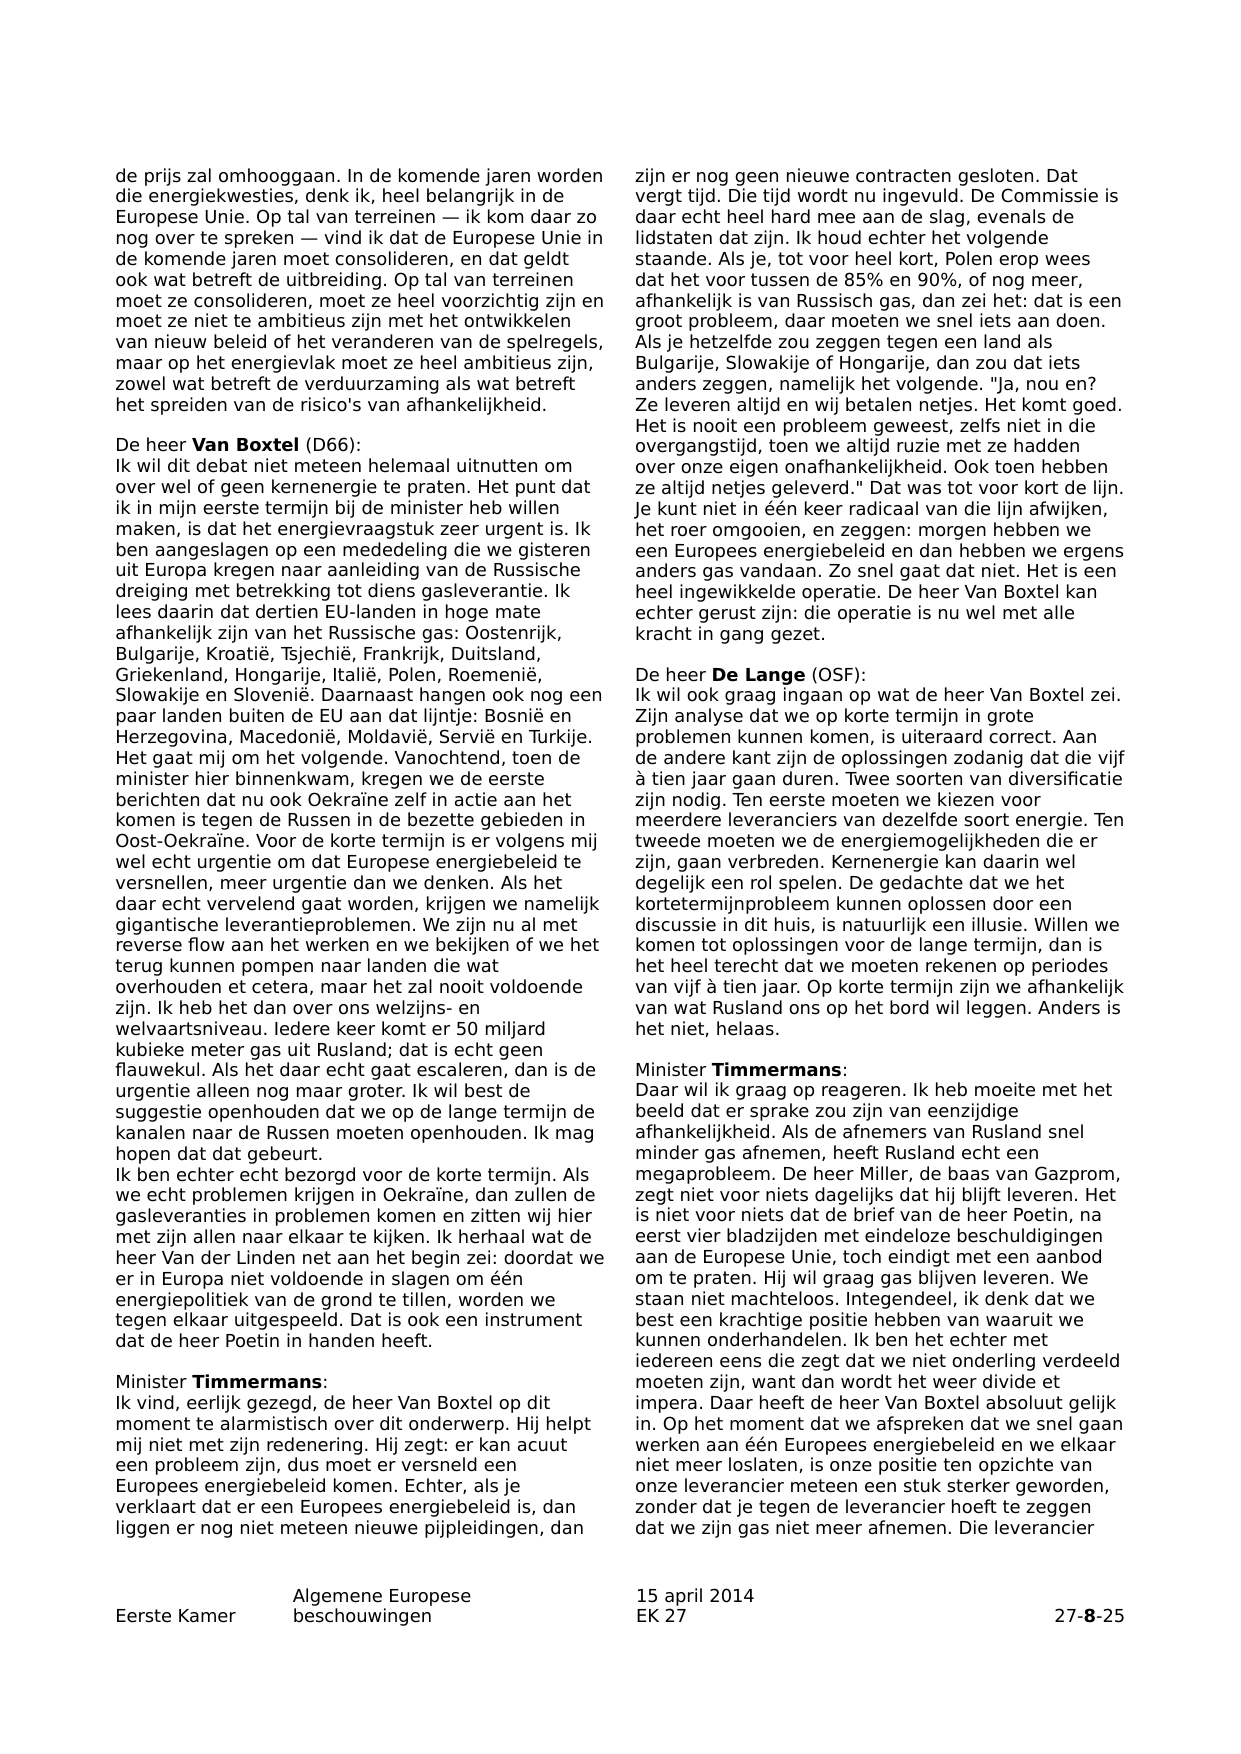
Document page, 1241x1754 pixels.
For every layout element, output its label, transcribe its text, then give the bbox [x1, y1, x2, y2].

text Ik wil dit debat niet meteen helemaal uitnutten om over wel of geen kernenergie te praten. Het punt dat ik in mijn eerste termijn bij de minister heb willen maken, is dat het energievraagstuk zeer urgent is. Ik ben aangeslagen op een mededeling die we gisteren uit Europa kregen naar aanleiding van de Russische dreiging met betrekking tot diens gasleverantie. Ik lees daarin dat dertien EU-landen in hoge mate afhankelijk zijn van het Russische gas: Oostenrijk, Bulgarije, Kroatië, Tsjechië, Frankrijk, Duitsland, Griekenland, Hongarije, Italië, Polen, Roemenië, Slowakije en Slovenië. Daarnaast hangen ook nog een paar landen buiten de EU aan dat lijntje: Bosnië en Herzegovina, Macedonië, Moldavië, Servië en Turkije. [115, 456, 605, 748]
text zijn er nog geen nieuwe contracten gesloten. Dat vergt tijd. Die tijd wordt nu ingevuld. De Commissie is daar echt heel hard mee aan de slag, evenals de lidstaten dat zijn. Ik houd echter het volgende staande. Als je, tot voor heel kort, Polen erop wees dat het voor tussen de 85% en 90%, of nog meer, afhankelijk is van Russisch gas, dan zei het: dat is een groot probleem, daar moeten we snel iets aan doen. Als je hetzelfde zou zeggen tegen een land als Bulgarije, Slowakije of Hongarije, dan zou dat iets anders zeggen, namelijk het volgende. "Ja, nou en? Ze leveren altijd en wij betalen netjes. Het komt goed. Het is nooit een probleem geweest, zelfs niet in die overgangstijd, toen we altijd ruzie met ze hadden over onze eigen onafhankelijkheid. Ook toen hebben ze altijd netjes geleverd." Dat was tot voor kort de lijn. Je kunt niet in één keer radicaal van die lijn afwijken, het roer omgooien, en zeggen: morgen hebben we een Europees energiebeleid en dan hebben we ergens anders gas vandaan. Zo snel gaat dat niet. Het is een heel ingewikkelde operatie. De heer Van Boxtel kan echter gerust zijn: die operatie is nu wel met alle kracht in gang gezet. [635, 165, 1125, 644]
text Daar wil ik graag op reageren. Ik heb moeite met het beeld dat er sprake zou zijn van eenzijdige afhankelijkheid. Als de afnemers van Rusland snel minder gas afnemen, heeft Rusland echt een megaprobleem. De heer Miller, de baas van Gazprom, zegt niet voor niets dagelijks dat hij blijft leveren. Het is niet voor niets dat de brief van de heer Poetin, na eerst vier bladzijden met eindeloze beschuldigingen aan de Europese Unie, toch eindigt met een aanbod om te praten. Hij wil graag gas blijven leveren. We staan niet machteloos. Integendeel, ik denk dat we best een krachtige positie hebben van waaruit we kunnen onderhandelen. Ik ben het echter met iedereen eens die zegt dat we niet onderling verdeeld moeten zijn, want dan wordt het weer divide et impera. Daar heeft de heer Van Boxtel absoluut gelijk in. Op het moment dat we afspreken dat we snel gaan werken aan één Europees energiebeleid en we elkaar niet meer loslaten, is onze positie ten opzichte van onze leverancier meteen een stuk sterker geworden, zonder dat je tegen de leverancier hoeft te zeggen dat we zijn gas niet meer afnemen. Die leverancier [635, 1080, 1125, 1538]
text De heer De Lange (OSF): [635, 664, 1125, 685]
text Ik wil ook graag ingaan op wat de heer Van Boxtel zei. Zijn analyse dat we op korte termijn in grote problemen kunnen komen, is uiteraard correct. Aan de andere kant zijn de oplossingen zodanig dat die vijf à tien jaar gaan duren. Twee soorten van diversificatie zijn nodig. Ten eerste moeten we kiezen voor meerdere leveranciers van dezelfde soort energie. Ten tweede moeten we de energiemogelijkheden die er zijn, gaan verbreden. Kernenergie kan daarin wel degelijk een rol spelen. De gedachte dat we het kortetermijnprobleem kunnen oplossen door een discussie in dit huis, is natuurlijk een illusie. Willen we komen tot oplossingen voor de lange termijn, dan is het heel terecht dat we moeten rekenen op periodes van vijf à tien jaar. Op korte termijn zijn we afhankelijk van wat Rusland ons op het bord wil leggen. Anders is het niet, helaas. [635, 685, 1125, 1039]
text Ik ben echter echt bezorgd voor de korte termijn. Als we echt problemen krijgen in Oekraïne, dan zullen de gasleveranties in problemen komen en zitten wij hier met zijn allen naar elkaar te kijken. Ik herhaal wat de heer Van der Linden net aan het begin zei: doordat we er in Europa niet voldoende in slagen om één energiepolitiek van de grond te tillen, worden we tegen elkaar uitgespeeld. Dat is ook een instrument dat de heer Poetin in handen heeft. [115, 1164, 605, 1352]
text Minister Timmermans: [115, 1372, 605, 1393]
text De heer Van Boxtel (D66): [115, 435, 605, 456]
text de prijs zal omhooggaan. In de komende jaren worden die energiekwesties, denk ik, heel belangrijk in de Europese Unie. Op tal van terreinen — ik kom daar zo nog over te spreken — vind ik dat de Europese Unie in de komende jaren moet consolideren, en dat geldt ook wat betreft de uitbreiding. Op tal van terreinen moet ze consolideren, moet ze heel voorzichtig zijn en moet ze niet te ambitieus zijn met het ontwikkelen van nieuw beleid of het veranderen van de spelregels, maar op het energievlak moet ze heel ambitieus zijn, zowel wat betreft de verduurzaming als wat betreft het spreiden van de risico's van afhankelijkheid. [115, 165, 605, 415]
text Het gaat mij om het volgende. Vanochtend, toen de minister hier binnenkwam, kregen we de eerste berichten dat nu ook Oekraïne zelf in actie aan het komen is tegen de Russen in de bezette gebieden in Oost-Oekraïne. Voor de korte termijn is er volgens mij wel echt urgentie om dat Europese energiebeleid te versnellen, meer urgentie dan we denken. Als het daar echt vervelend gaat worden, krijgen we namelijk gigantische leverantieproblemen. We zijn nu al met reverse flow aan het werken en we bekijken of we het terug kunnen pompen naar landen die wat overhouden et cetera, maar het zal nooit voldoende zijn. Ik heb het dan over ons welzijns- en welvaartsniveau. Iedere keer komt er 50 miljard kubieke meter gas uit Rusland; dat is echt geen flauwekul. Als het daar echt gaat escaleren, dan is de urgentie alleen nog maar groter. Ik wil best de suggestie openhouden dat we op de lange termijn de kanalen naar de Russen moeten openhouden. Ik mag hopen dat dat gebeurt. [115, 748, 605, 1164]
text Ik vind, eerlijk gezegd, de heer Van Boxtel op dit moment te alarmistisch over dit onderwerp. Hij helpt mij niet met zijn redenering. Hij zegt: er kan acuut een probleem zijn, dus moet er versneld een Europees energiebeleid komen. Echter, als je verklaart dat er een Europees energiebeleid is, dan liggen er nog niet meteen nieuwe pijpleidingen, dan [115, 1393, 605, 1538]
text Minister Timmermans: [635, 1059, 1125, 1080]
